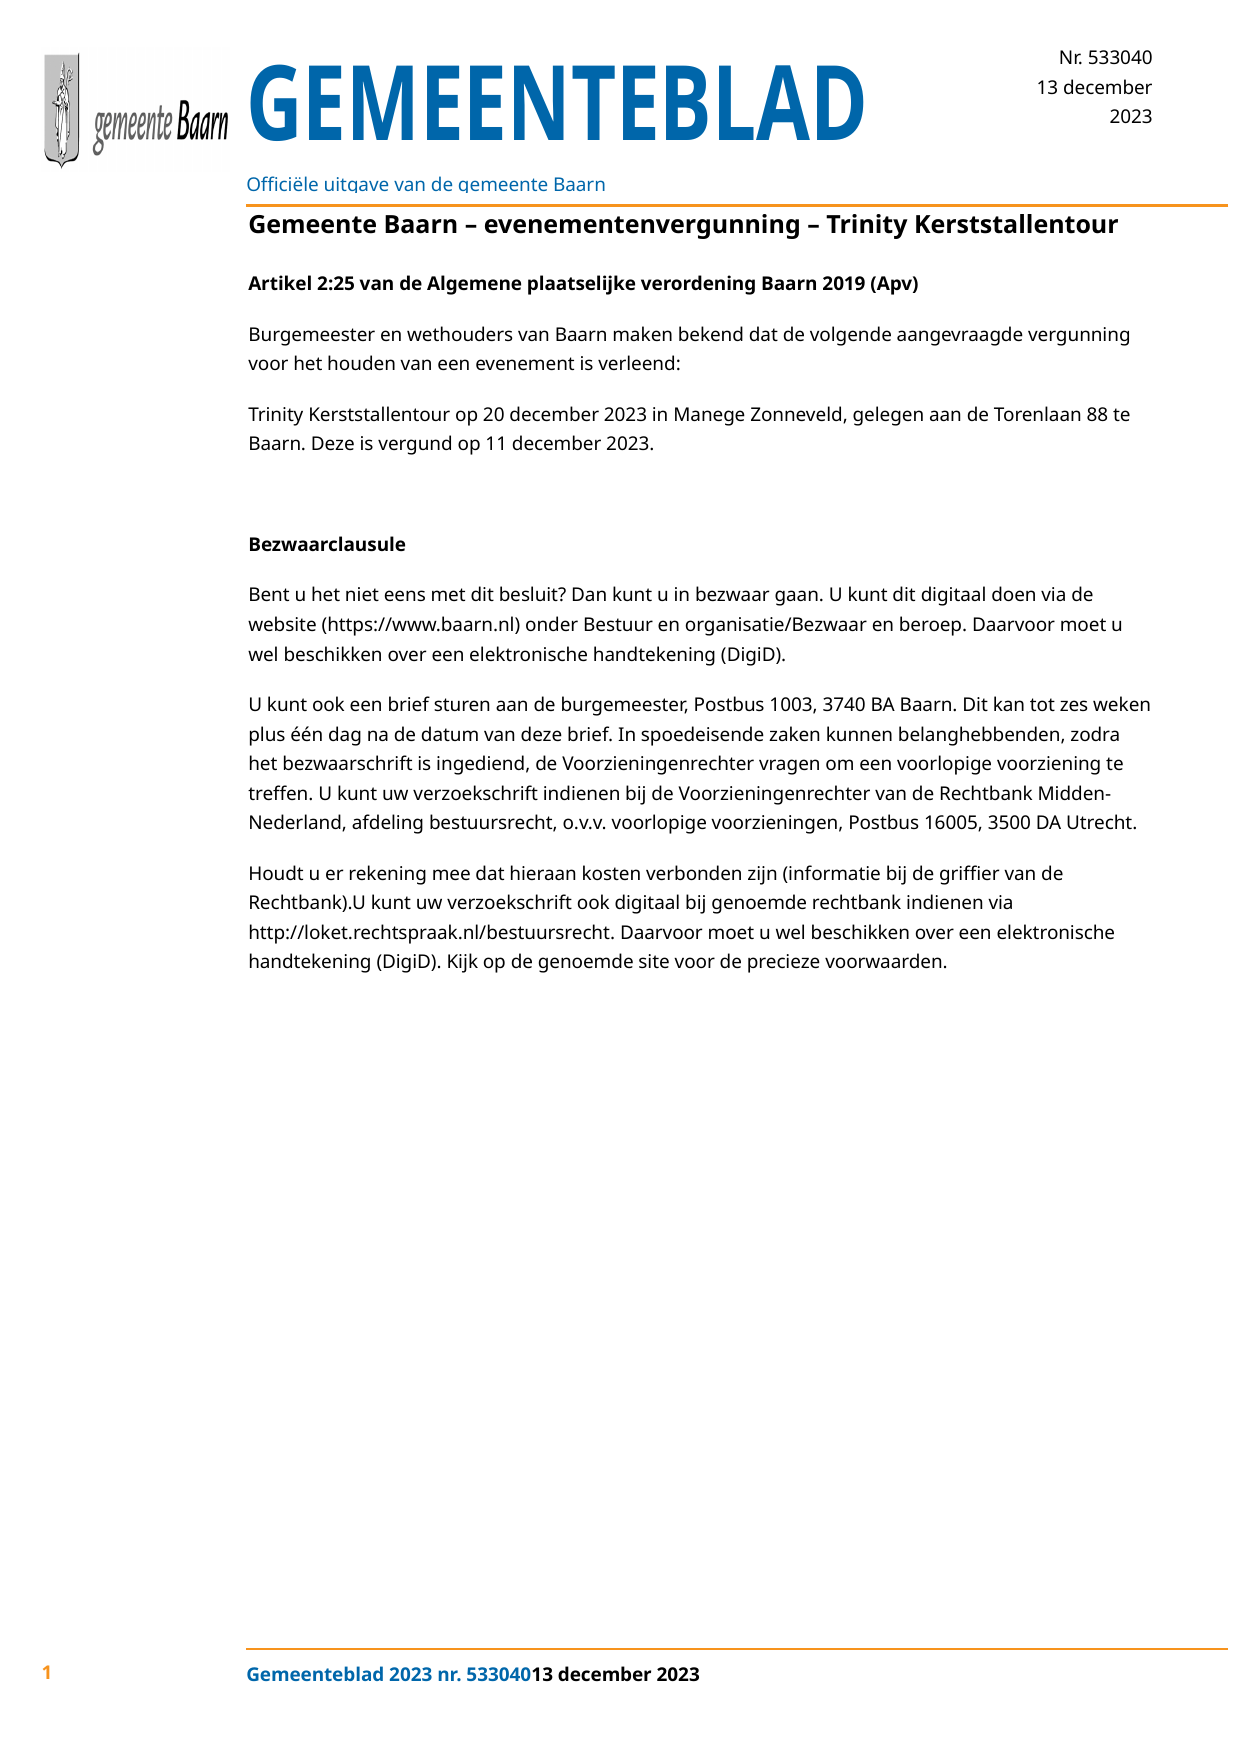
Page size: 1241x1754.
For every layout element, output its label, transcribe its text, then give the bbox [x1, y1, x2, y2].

text Bent u het niet eens met dit besluit? Dan kunt u in bezwaar gaan. U kunt dit digitaal doen via de website (https://www.baarn.nl) onder Bestuur en organisatie/Bezwaar en beroep. Daarvoor moet u wel beschikken over een elektronische handtekening (DigiD). [248, 582, 1152, 666]
text Bezwaarclausule [248, 531, 1152, 557]
text Gemeente Baarn – evenementenvergunning – Trinity Kerststallentour [248, 207, 1152, 241]
text Houdt u er rekening mee dat hieraan kosten verbonden zijn (informatie bij de griffier van de Rechtbank).U kunt uw verzoekschrift ook digitaal bij genoemde rechtbank indienen via http://loket.rechtspraak.nl/bestuursrecht. Daarvoor moet u wel beschikken over een elektronische handtekening (DigiD). Kijk op de genoemde site voor de precieze voorwaarden. [248, 860, 1152, 974]
text Burgemeester en wethouders van Baarn maken bekend dat de volgende aangevraagde vergunning voor het houden van een evenement is verleend: [248, 321, 1152, 376]
text Artikel 2:25 van de Algemene plaatselijke verordening Baarn 2019 (Apv) [248, 270, 1152, 296]
text Trinity Kerststallentour op 20 december 2023 in Manege Zonneveld, gelegen aan de Torenlaan 88 te Baarn. Deze is vergund op 11 december 2023. [248, 401, 1152, 456]
picture [41, 47, 231, 172]
text U kunt ook een brief sturen aan de burgemeester, Postbus 1003, 3740 BA Baarn. Dit kan tot zes weken plus één dag na de datum van deze brief. In spoedeisende zaken kunnen belanghebbenden, zodra het bezwaarschrift is ingediend, de Voorzieningenrechter vragen om een voorlopige voorziening te treffen. U kunt uw verzoekschrift indienen bij de Voorzieningenrechter van de Rechtbank Midden-Nederland, afdeling bestuursrecht, o.v.v. voorlopige voorzieningen, Postbus 16005, 3500 DA Utrecht. [248, 691, 1152, 835]
